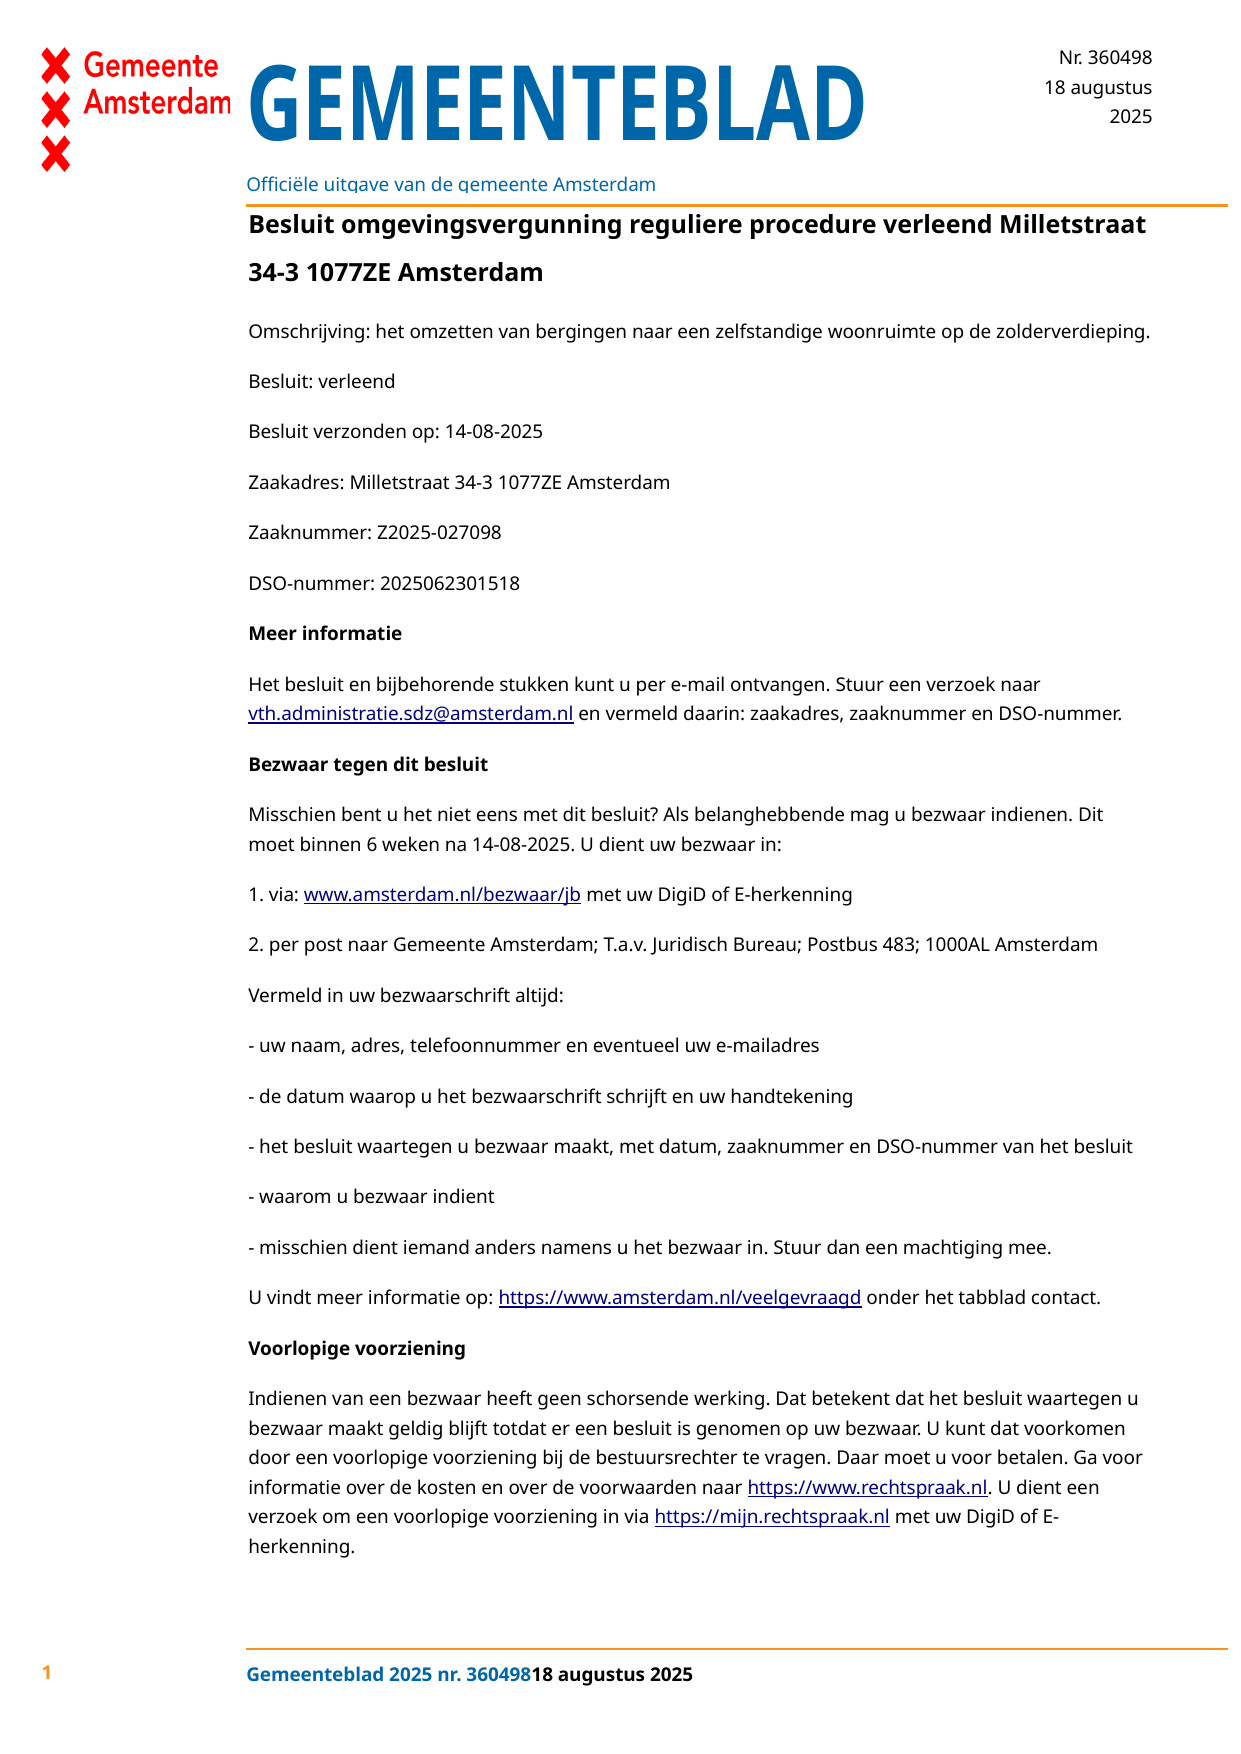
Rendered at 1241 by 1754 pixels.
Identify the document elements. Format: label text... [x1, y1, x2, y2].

text Zaaknummer: Z2025-027098 [248, 519, 1152, 545]
text Omschrijving: het omzetten van bergingen naar een zelfstandige woonruimte op de zolderverdieping. [248, 318, 1152, 344]
text Bezwaar tegen dit besluit [248, 751, 1152, 777]
picture [41, 47, 231, 172]
text Besluit omgevingsvergunning reguliere procedure verleend Milletstraat 34-3 1077ZE Amsterdam [248, 207, 1152, 288]
text - het besluit waartegen u bezwaar maakt, met datum, zaaknummer en DSO-nummer van het besluit [248, 1133, 1152, 1159]
text Het besluit en bijbehorende stukken kunt u per e-mail ontvangen. Stuur een verzoek naar vth.administratie.sdz@amsterdam.nl en vermeld daarin: zaakadres, zaaknummer en DSO-nummer. [248, 671, 1152, 726]
text Voorlopige voorziening [248, 1335, 1152, 1361]
text - waarom u bezwaar indient [248, 1184, 1152, 1209]
text Besluit verzonden op: 14-08-2025 [248, 419, 1152, 444]
text Misschien bent u het niet eens met dit besluit? Als belanghebbende mag u bezwaar indienen. Dit moet binnen 6 weken na 14-08-2025. U dient uw bezwaar in: [248, 801, 1152, 857]
text - de datum waarop u het bezwaarschrift schrijft en uw handtekening [248, 1083, 1152, 1109]
text Meer informatie [248, 620, 1152, 646]
text 1. via: www.amsterdam.nl/bezwaar/jb met uw DigiD of E-herkenning [248, 881, 1152, 907]
text Indienen van een bezwaar heeft geen schorsende werking. Dat betekent dat het besluit waartegen u bezwaar maakt geldig blijft totdat er een besluit is genomen op uw bezwaar. U kunt dat voorkomen door een voorlopige voorziening bij de bestuursrechter te vragen. Daar moet u voor betalen. Ga voor informatie over de kosten en over de voorwaarden naar https://www.rechtspraak.nl. U dient een verzoek om een voorlopige voorziening in via https://mijn.rechtspraak.nl met uw DigiD of E-herkenning. [248, 1385, 1152, 1559]
text 2. per post naar Gemeente Amsterdam; T.a.v. Juridisch Bureau; Postbus 483; 1000AL Amsterdam [248, 932, 1152, 957]
text - misschien dient iemand anders namens u het bezwaar in. Stuur dan een machtiging mee. [248, 1234, 1152, 1260]
text DSO-nummer: 2025062301518 [248, 570, 1152, 596]
text Vermeld in uw bezwaarschrift altijd: [248, 982, 1152, 1008]
text U vindt meer informatie op: https://www.amsterdam.nl/veelgevraagd onder het tabblad contact. [248, 1284, 1152, 1310]
text Besluit: verleend [248, 368, 1152, 394]
text - uw naam, adres, telefoonnummer en eventueel uw e-mailadres [248, 1032, 1152, 1058]
text Zaakadres: Milletstraat 34-3 1077ZE Amsterdam [248, 469, 1152, 495]
